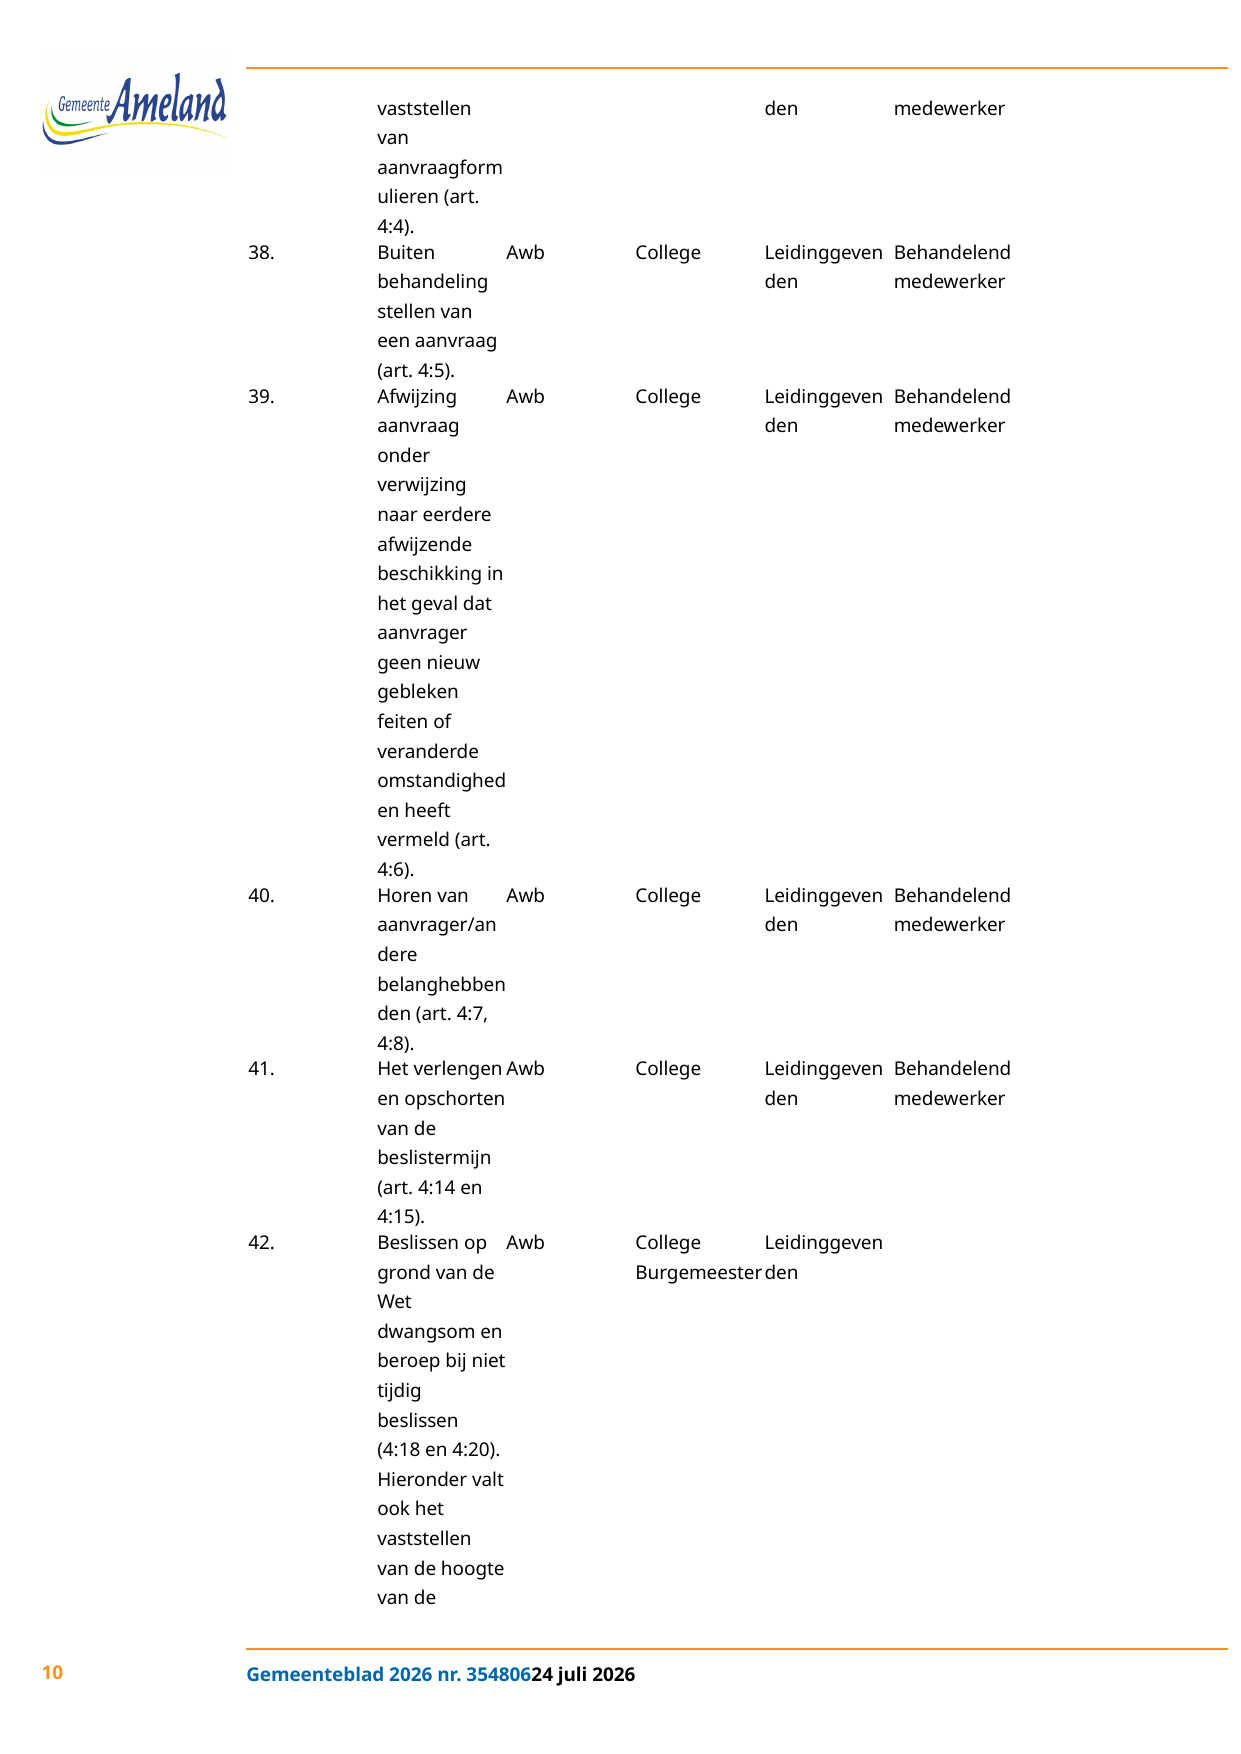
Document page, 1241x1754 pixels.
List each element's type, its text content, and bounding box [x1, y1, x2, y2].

table_cell vaststellen van aanvraagformulieren (art. 4:4). [377, 95, 506, 239]
table_cell College [635, 882, 764, 1056]
picture [41, 47, 231, 172]
table_cell [248, 1056, 377, 1229]
table_cell [1023, 383, 1152, 882]
table_cell [1023, 95, 1152, 239]
table_cell College Burgemeester [635, 1229, 764, 1610]
table_cell den [764, 95, 893, 239]
table_cell Leidinggevenden [764, 383, 893, 882]
table_cell Buiten behandeling stellen van een aanvraag (art. 4:5). [377, 239, 506, 383]
table_cell Leidinggevenden [764, 1229, 893, 1610]
table_cell Behandelend medewerker [894, 383, 1022, 882]
table_cell [1023, 1229, 1152, 1610]
table_cell Behandelend medewerker [894, 1056, 1022, 1229]
table_cell College [635, 239, 764, 383]
table_cell [248, 882, 377, 1056]
table_cell medewerker [894, 95, 1022, 239]
table_cell Awb [506, 882, 635, 1056]
table_cell Awb [506, 1056, 635, 1229]
table_cell Het verlengen en opschorten van de beslistermijn (art. 4:14 en 4:15). [377, 1056, 506, 1229]
table_cell Awb [506, 239, 635, 383]
table_cell Afwijzing aanvraag onder verwijzing naar eerdere afwijzende beschikking in het geval dat aanvrager geen nieuw gebleken feiten of veranderde omstandigheden heeft vermeld (art. 4:6). [377, 383, 506, 882]
table_cell Behandelend medewerker [894, 239, 1022, 383]
table_cell Awb [506, 1229, 635, 1610]
table_cell [1023, 882, 1152, 1056]
table_cell Leidinggevenden [764, 1056, 893, 1229]
table_cell [1023, 239, 1152, 383]
table_cell College [635, 1056, 764, 1229]
table_cell Leidinggevenden [764, 239, 893, 383]
table_cell [894, 1229, 1022, 1610]
table_cell Beslissen op grond van de Wet dwangsom en beroep bij niet tijdig beslissen (4:18 en 4:20). Hieronder valt ook het vaststellen van de hoogte van de [377, 1229, 506, 1610]
table_cell [635, 95, 764, 239]
table_cell Leidinggevenden [764, 882, 893, 1056]
table_cell Behandelend medewerker [894, 882, 1022, 1056]
table_cell [248, 239, 377, 383]
table_cell [248, 383, 377, 882]
table_cell College [635, 383, 764, 882]
table_cell [248, 1229, 377, 1610]
table_cell [248, 95, 377, 239]
table_cell [506, 95, 635, 239]
table_cell [1023, 1056, 1152, 1229]
table_cell Awb [506, 383, 635, 882]
table_cell Horen van aanvrager/andere belanghebbenden (art. 4:7, 4:8). [377, 882, 506, 1056]
